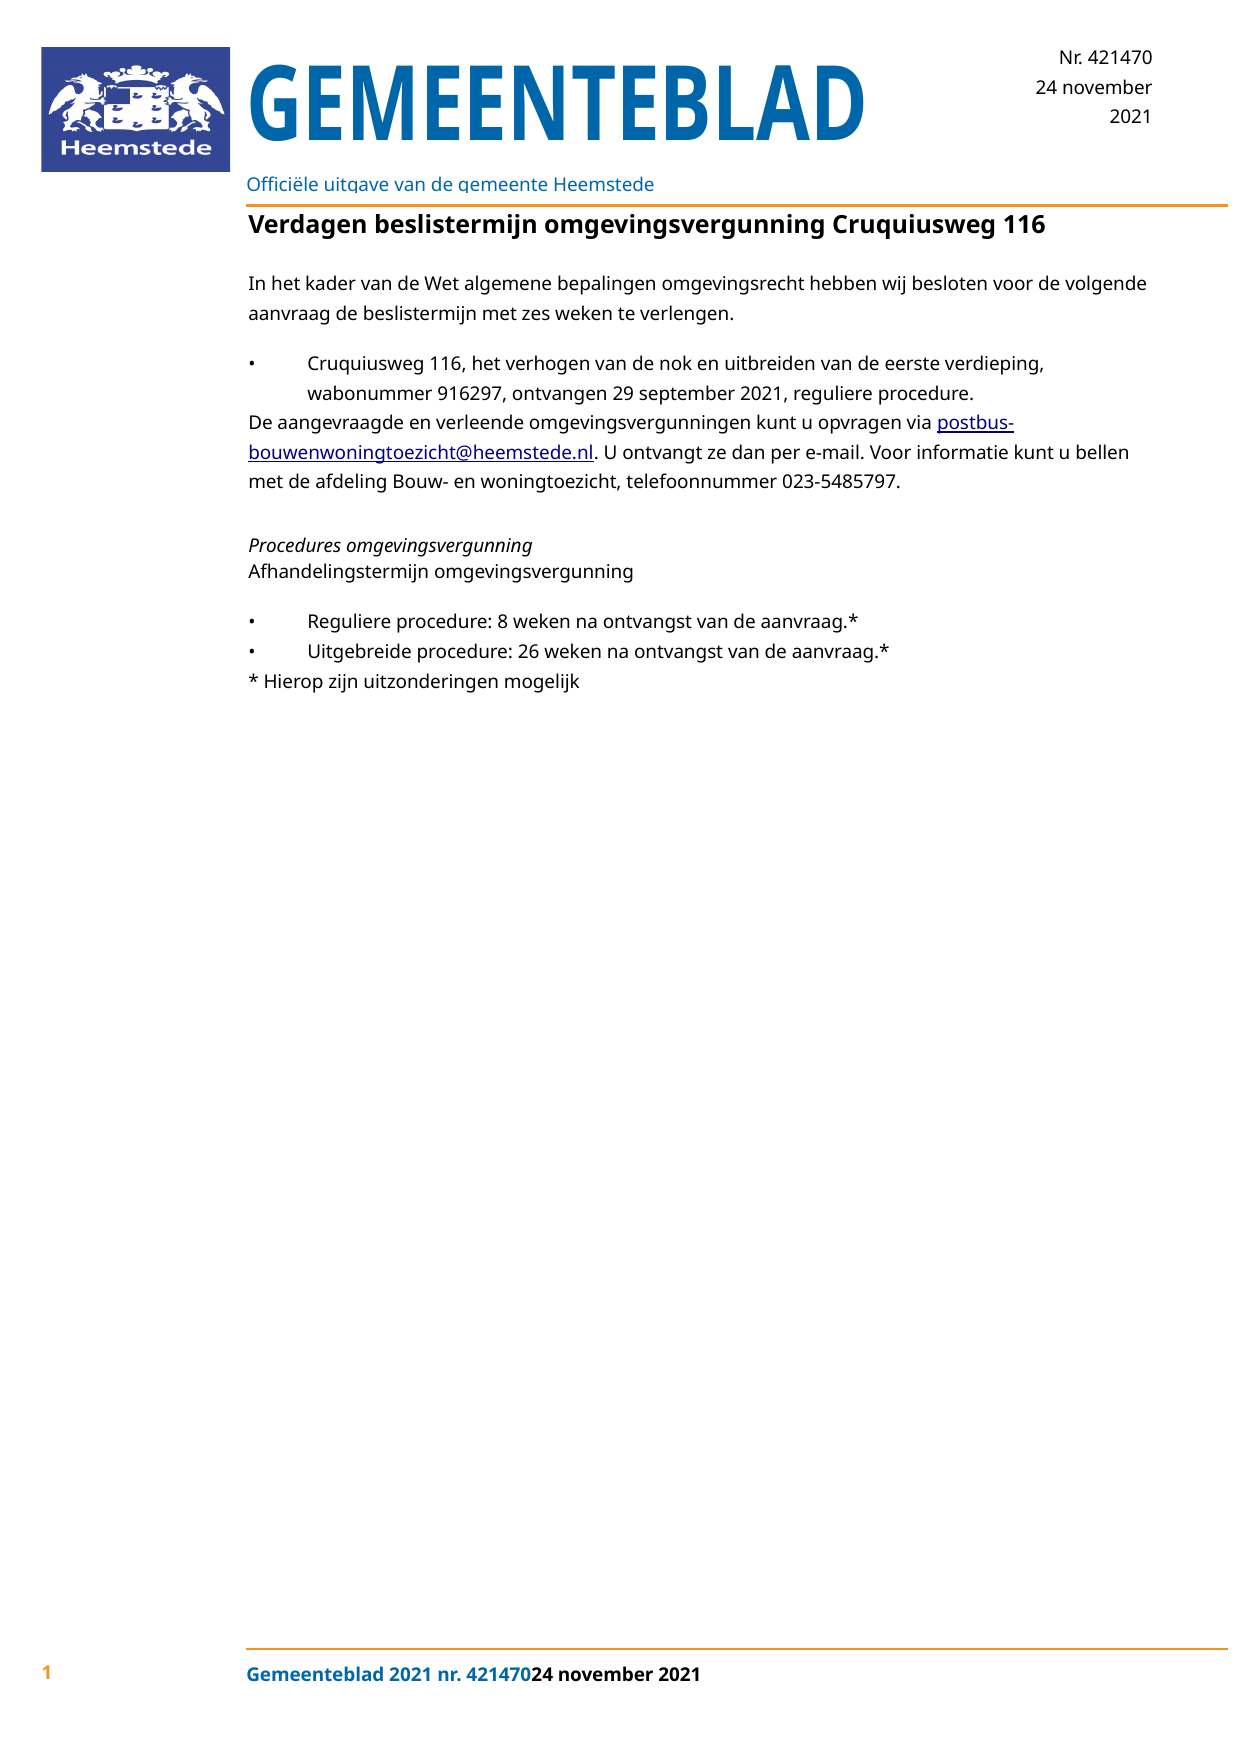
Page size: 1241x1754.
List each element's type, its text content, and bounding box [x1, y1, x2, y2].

text Verdagen beslistermijn omgevingsvergunning Cruquiusweg 116 [248, 207, 1152, 241]
list Reguliere procedure: 8 weken na ontvangst van de aanvraag.* [248, 609, 1152, 634]
text Afhandelingstermijn omgevingsvergunning [248, 558, 1152, 584]
picture [41, 47, 231, 172]
text De aangevraagde en verleende omgevingsvergunningen kunt u opvragen via postbus-bouwenwoningtoezicht@heemstede.nl. U ontvangt ze dan per e-mail. Voor informatie kunt u bellen met de afdeling Bouw- en woningtoezicht, telefoonnummer 023-5485797. [248, 409, 1152, 494]
text In het kader van de Wet algemene bepalingen omgevingsrecht hebben wij besloten voor de volgende aanvraag de beslistermijn met zes weken te verlengen. [248, 270, 1152, 326]
list Cruquiusweg 116, het verhogen van de nok en uitbreiden van de eerste verdieping, wabonummer 916297, ontvangen 29 september 2021, reguliere procedure. [248, 350, 1152, 406]
text * Hierop zijn uitzonderingen mogelijk [248, 668, 1152, 694]
text Procedures omgevingsvergunning [248, 533, 1152, 558]
list Uitgebreide procedure: 26 weken na ontvangst van de aanvraag.* [248, 638, 1152, 664]
